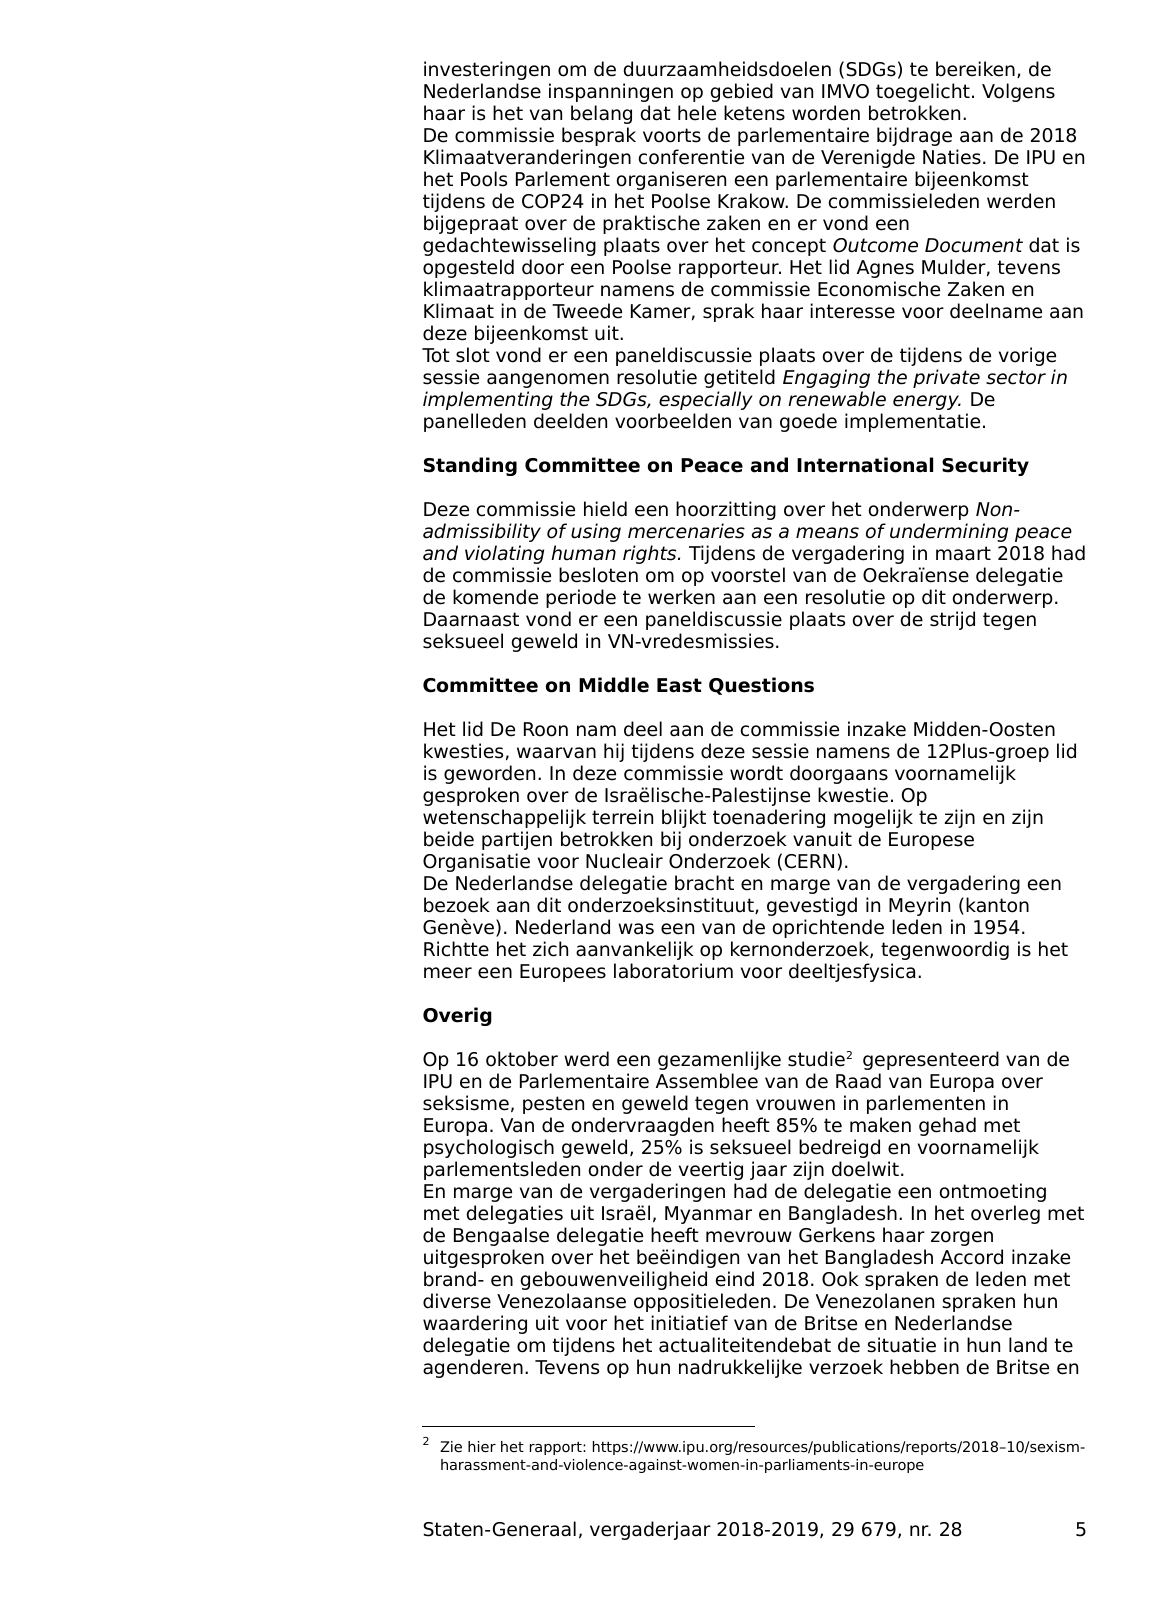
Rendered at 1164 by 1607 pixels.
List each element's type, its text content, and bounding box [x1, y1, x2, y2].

text Op 16 oktober werd een gezamenlijke studie gepresenteerd van de IPU en de Parlementaire Assemblee van de Raad van Europa over seksisme, pesten en geweld tegen vrouwen in parlementen in Europa. Van de ondervraagden heeft 85% te maken gehad met psychologisch geweld, 25% is seksueel bedreigd en voornamelijk parlementsleden onder de veertig jaar zijn doelwit. [422, 1049, 1087, 1181]
text Het lid De Roon nam deel aan de commissie inzake Midden-Oosten kwesties, waarvan hij tijdens deze sessie namens de 12Plus-groep lid is geworden. In deze commissie wordt doorgaans voornamelijk gesproken over de Israëlische-Palestijnse kwestie. Op wetenschappelijk terrein blijkt toenadering mogelijk te zijn en zijn beide partijen betrokken bij onderzoek vanuit de Europese Organisatie voor Nucleair Onderzoek (CERN). [422, 719, 1087, 873]
text Zie hier het rapport: https://www.ipu.org/resources/publications/reports/2018–10/sexism-harassment-and-violence-against-women-in-parliaments-in-europe [422, 1435, 1087, 1474]
text Tot slot vond er een paneldiscussie plaats over de tijdens de vorige sessie aangenomen resolutie getiteld Engaging the private sector in implementing the SDGs, especially on renewable energy. De panelleden deelden voorbeelden van goede implementatie. [422, 345, 1087, 433]
text Deze commissie hield een hoorzitting over het onderwerp Non-admissibility of using mercenaries as a means of undermining peace and violating human rights. Tijdens de vergadering in maart 2018 had de commissie besloten om op voorstel van de Oekraïense delegatie de komende periode te werken aan een resolutie op dit onderwerp. Daarnaast vond er een paneldiscussie plaats over de strijd tegen seksueel geweld in VN-vredesmissies. [422, 499, 1087, 653]
text De Nederlandse delegatie bracht en marge van de vergadering een bezoek aan dit onderzoeksinstituut, gevestigd in Meyrin (kanton Genève). Nederland was een van de oprichtende leden in 1954. Richtte het zich aanvankelijk op kernonderzoek, tegenwoordig is het meer een Europees laboratorium voor deeltjesfysica. [422, 873, 1087, 983]
text investeringen om de duurzaamheidsdoelen (SDGs) te bereiken, de Nederlandse inspanningen op gebied van IMVO toegelicht. Volgens haar is het van belang dat hele ketens worden betrokken. [422, 59, 1087, 125]
subtitle Overig [422, 1005, 1087, 1027]
subtitle Standing Committee on Peace and International Security [422, 455, 1087, 477]
text En marge van de vergaderingen had de delegatie een ontmoeting met delegaties uit Israël, Myanmar en Bangladesh. In het overleg met de Bengaalse delegatie heeft mevrouw Gerkens haar zorgen uitgesproken over het beëindigen van het Bangladesh Accord inzake brand- en gebouwenveiligheid eind 2018. Ook spraken de leden met diverse Venezolaanse oppositieleden. De Venezolanen spraken hun waardering uit voor het initiatief van de Britse en Nederlandse delegatie om tijdens het actualiteitendebat de situatie in hun land te agenderen. Tevens op hun nadrukkelijke verzoek hebben de Britse en [422, 1181, 1087, 1379]
subtitle Committee on Middle East Questions [422, 675, 1087, 697]
text De commissie besprak voorts de parlementaire bijdrage aan de 2018 Klimaatveranderingen conferentie van de Verenigde Naties. De IPU en het Pools Parlement organiseren een parlementaire bijeenkomst tijdens de COP24 in het Poolse Krakow. De commissieleden werden bijgepraat over de praktische zaken en er vond een gedachtewisseling plaats over het concept Outcome Document dat is opgesteld door een Poolse rapporteur. Het lid Agnes Mulder, tevens klimaatrapporteur namens de commissie Economische Zaken en Klimaat in de Tweede Kamer, sprak haar interesse voor deelname aan deze bijeenkomst uit. [422, 125, 1087, 345]
